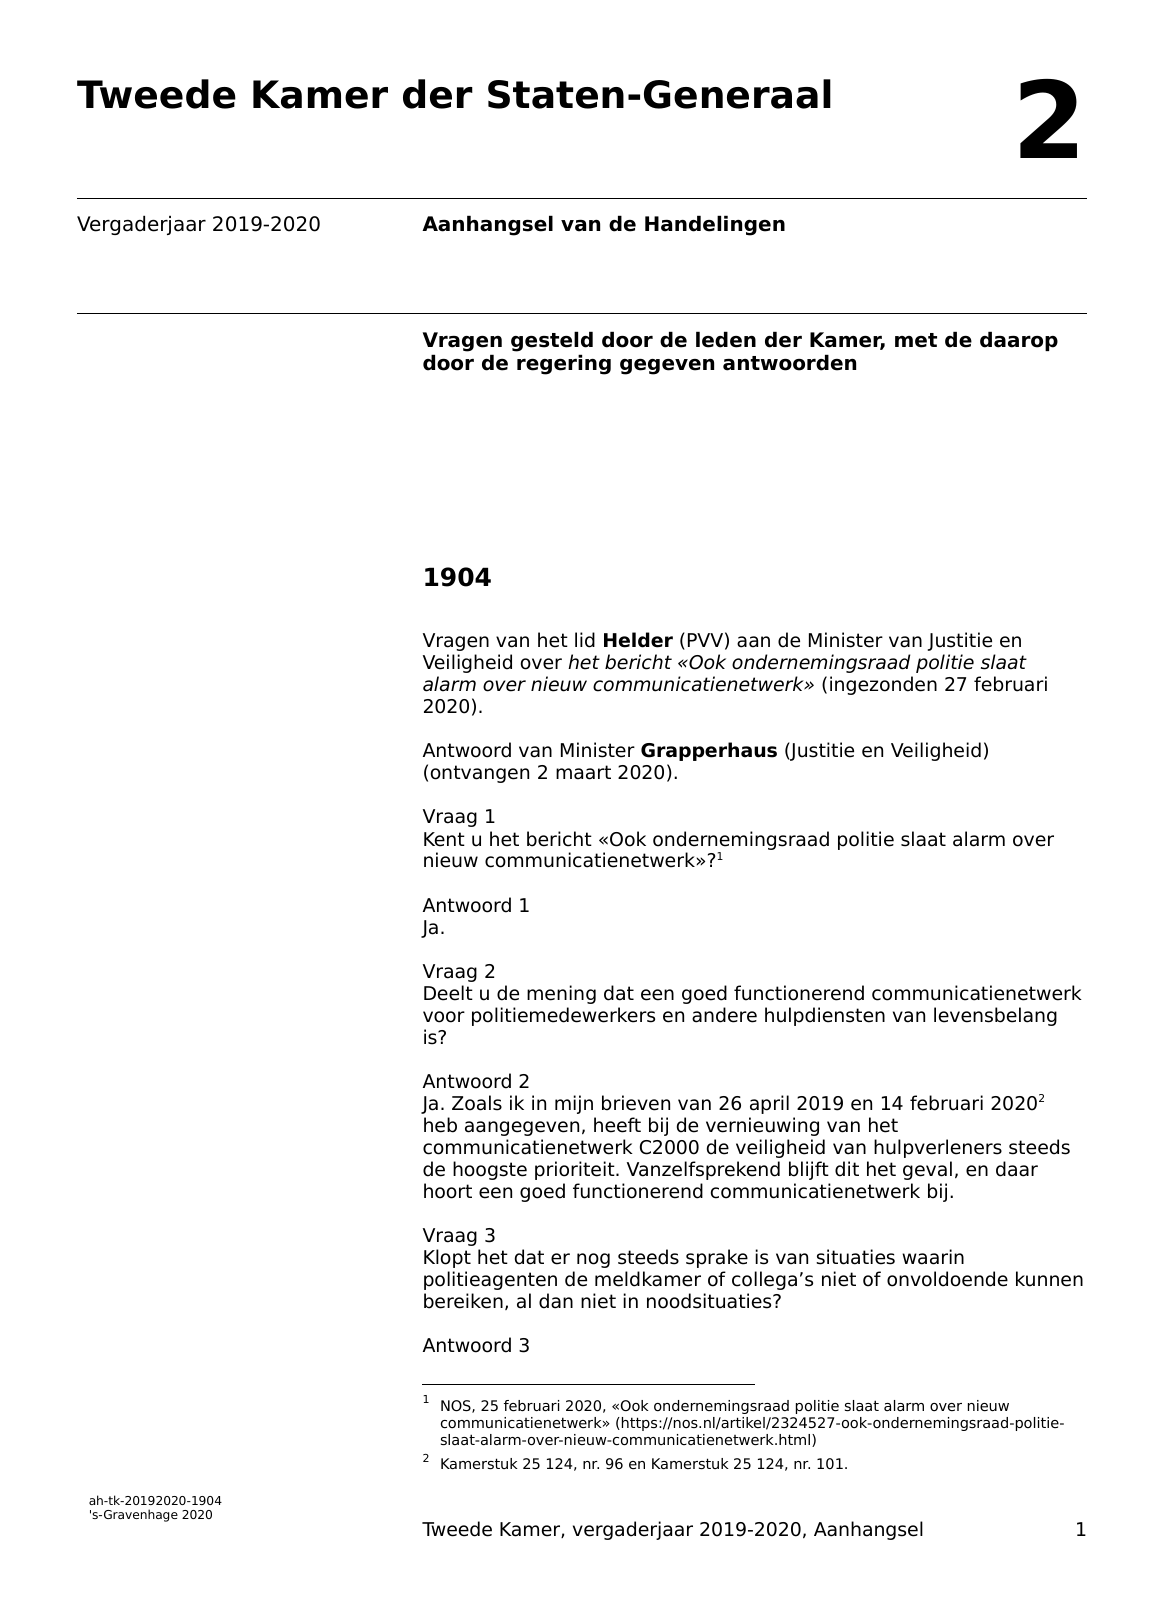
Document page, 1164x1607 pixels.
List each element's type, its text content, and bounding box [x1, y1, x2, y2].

text Deelt u de mening dat een goed functionerend communicatienetwerk voor politiemedewerkers en andere hulpdiensten van levensbelang is? [422, 983, 1087, 1049]
text Antwoord 1 [422, 894, 1087, 917]
text Kent u het bericht «Ook ondernemingsraad politie slaat alarm over nieuw communicatienetwerk»? [422, 828, 1087, 872]
text Vragen van het lid Helder (PVV) aan de Minister van Justitie en Veiligheid over het bericht «Ook ondernemingsraad politie slaat alarm over nieuw communicatienetwerk» (ingezonden 27 februari 2020). [422, 630, 1087, 718]
table_header 2 [886, 59, 1087, 198]
table_header Tweede Kamer der Staten-Generaal [77, 59, 886, 198]
text Vraag 2 [422, 961, 1087, 983]
table_cell Vergaderjaar 2019-2020 [77, 199, 422, 313]
text ah-tk-20192020-1904 [88, 1494, 323, 1508]
text NOS, 25 februari 2020, «Ook ondernemingsraad politie slaat alarm over nieuw communicatienetwerk» (https://nos.nl/artikel/2324527-ook-ondernemingsraad-politie-slaat-alarm-over-nieuw-communicatienetwerk.html) [422, 1393, 1087, 1449]
table_cell [77, 314, 422, 375]
text Antwoord 3 [422, 1335, 1087, 1357]
table_cell Vragen gesteld door de leden der Kamer, met de daarop door de regering gegeven antwoorden [422, 314, 1087, 375]
text 's-Gravenhage 2020 [88, 1508, 323, 1522]
text Vraag 1 [422, 806, 1087, 828]
text Vraag 3 [422, 1225, 1087, 1247]
text Ja. Zoals ik in mijn brieven van 26 april 2019 en 14 februari 2020 heb aangegeven, heeft bij de vernieuwing van het communicatienetwerk C2000 de veiligheid van hulpverleners steeds de hoogste prioriteit. Vanzelfsprekend blijft dit het geval, en daar hoort een goed functionerend communicatienetwerk bij. [422, 1093, 1087, 1203]
text Klopt het dat er nog steeds sprake is van situaties waarin politieagenten de meldkamer of collega’s niet of onvoldoende kunnen bereiken, al dan niet in noodsituaties? [422, 1247, 1087, 1313]
text Antwoord van Minister Grapperhaus (Justitie en Veiligheid) (ontvangen 2 maart 2020). [422, 740, 1087, 784]
text Antwoord 2 [422, 1071, 1087, 1093]
text Kamerstuk 25 124, nr. 96 en Kamerstuk 25 124, nr. 101. [422, 1452, 1087, 1474]
text 1904 [422, 563, 1087, 592]
table_cell Aanhangsel van de Handelingen [422, 199, 1087, 313]
text Ja. [422, 917, 1087, 938]
